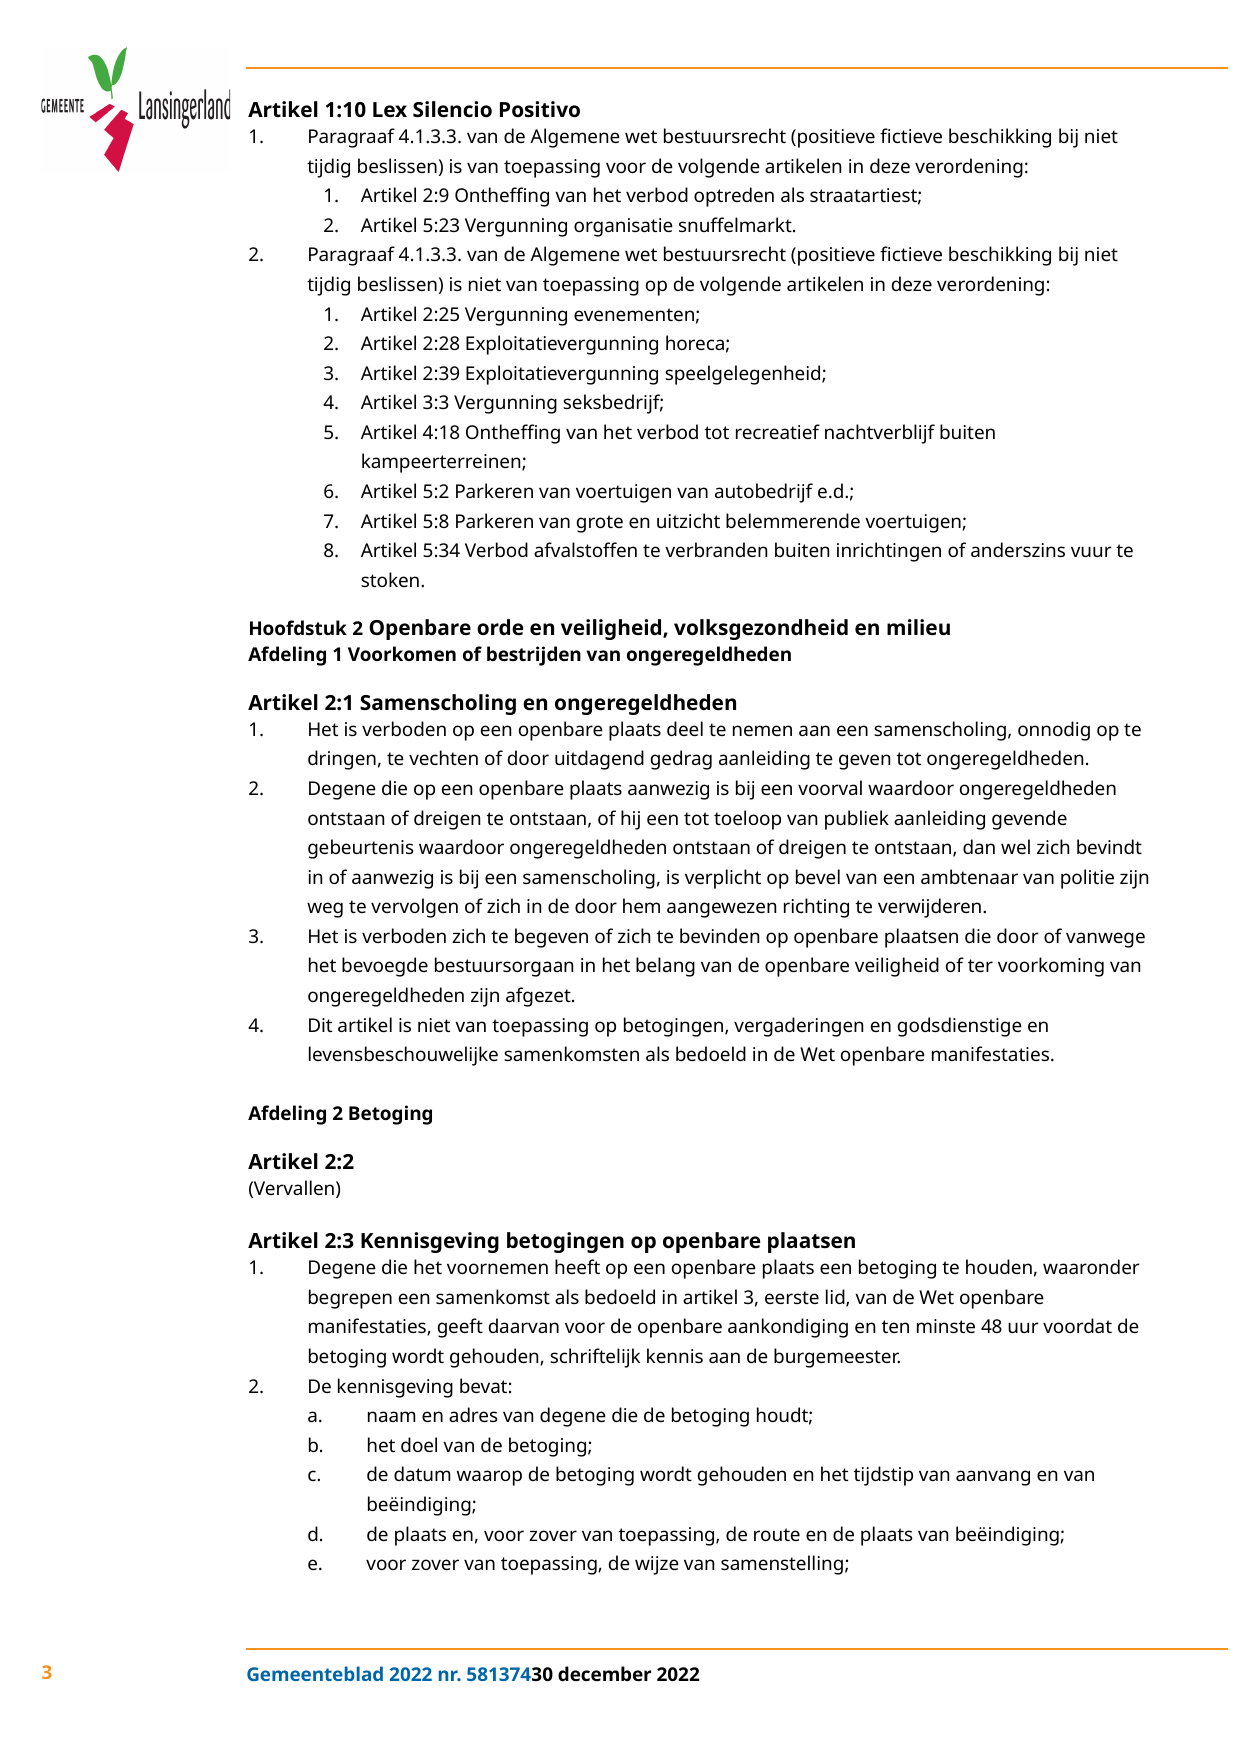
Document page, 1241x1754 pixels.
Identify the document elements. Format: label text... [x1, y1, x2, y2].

list Dit artikel is niet van toepassing op betogingen, vergaderingen en godsdienstige en levensbeschouwelijke samenkomsten als bedoeld in de Wet openbare manifestaties. [248, 1012, 1152, 1067]
list Artikel 2:39 Exploitatievergunning speelgelegenheid; [323, 360, 1152, 386]
list de plaats en, voor zover van toepassing, de route en de plaats van beëindiging; [307, 1521, 1152, 1546]
list Het is verboden op een openbare plaats deel te nemen aan een samenscholing, onnodig op te dringen, te vechten of door uitdagend gedrag aanleiding te geven tot ongeregeldheden. [248, 716, 1152, 771]
list Paragraaf 4.1.3.3. van de Algemene wet bestuursrecht (positieve fictieve beschikking bij niet tijdig beslissen) is van toepassing voor de volgende artikelen in deze verordening: [248, 123, 1152, 178]
text Afdeling 2 Betoging [248, 1101, 1152, 1126]
list voor zover van toepassing, de wijze van samenstelling; [307, 1550, 1152, 1576]
list Artikel 2:9 Ontheffing van het verbod optreden als straatartiest; [323, 182, 1152, 208]
list Artikel 3:3 Vergunning seksbedrijf; [323, 389, 1152, 415]
list Artikel 5:23 Vergunning organisatie snuffelmarkt. [323, 212, 1152, 238]
list het doel van de betoging; [307, 1432, 1152, 1458]
list Artikel 5:2 Parkeren van voertuigen van autobedrijf e.d.; [323, 478, 1152, 504]
list Degene die op een openbare plaats aanwezig is bij een voorval waardoor ongeregeldheden ontstaan of dreigen te ontstaan, of hij een tot toeloop van publiek aanleiding gevende gebeurtenis waardoor ongeregeldheden ontstaan of dreigen te ontstaan, dan wel zich bevindt in of aanwezig is bij een samenscholing, is verplicht op bevel van een ambtenaar van politie zijn weg te vervolgen of zich in de door hem aangewezen richting te verwijderen. [248, 775, 1152, 919]
text (Vervallen) [248, 1176, 1152, 1201]
text Hoofdstuk 2 Openbare orde en veiligheid, volksgezondheid en milieu [248, 613, 1152, 641]
list naam en adres van degene die de betoging houdt; [307, 1402, 1152, 1428]
picture [41, 47, 231, 172]
list Het is verboden zich te begeven of zich te bevinden op openbare plaatsen die door of vanwege het bevoegde bestuursorgaan in het belang van de openbare veiligheid of ter voorkoming van ongeregeldheden zijn afgezet. [248, 923, 1152, 1008]
text Artikel 2:3 Kennisgeving betogingen op openbare plaatsen [248, 1226, 1152, 1254]
list Artikel 2:28 Exploitatievergunning horeca; [323, 330, 1152, 356]
list Paragraaf 4.1.3.3. van de Algemene wet bestuursrecht (positieve fictieve beschikking bij niet tijdig beslissen) is niet van toepassing op de volgende artikelen in deze verordening: [248, 242, 1152, 297]
text Artikel 1:10 Lex Silencio Positivo [248, 95, 1152, 123]
list de datum waarop de betoging wordt gehouden en het tijdstip van aanvang en van beëindiging; [307, 1462, 1152, 1517]
list Artikel 5:8 Parkeren van grote en uitzicht belemmerende voertuigen; [323, 508, 1152, 533]
text Artikel 2:1 Samenscholing en ongeregeldheden [248, 688, 1152, 716]
list Artikel 4:18 Ontheffing van het verbod tot recreatief nachtverblijf buiten kampeerterreinen; [323, 419, 1152, 474]
list Degene die het voornemen heeft op een openbare plaats een betoging te houden, waaronder begrepen een samenkomst als bedoeld in artikel 3, eerste lid, van de Wet openbare manifestaties, geeft daarvan voor de openbare aankondiging en ten minste 48 uur voordat de betoging wordt gehouden, schriftelijk kennis aan de burgemeester. [248, 1254, 1152, 1369]
list Artikel 2:25 Vergunning evenementen; [323, 301, 1152, 326]
text Artikel 2:2 [248, 1147, 1152, 1176]
text Afdeling 1 Voorkomen of bestrijden van ongeregeldheden [248, 641, 1152, 667]
list Artikel 5:34 Verbod afvalstoffen te verbranden buiten inrichtingen of anderszins vuur te stoken. [323, 537, 1152, 593]
list De kennisgeving bevat: [248, 1373, 1152, 1398]
